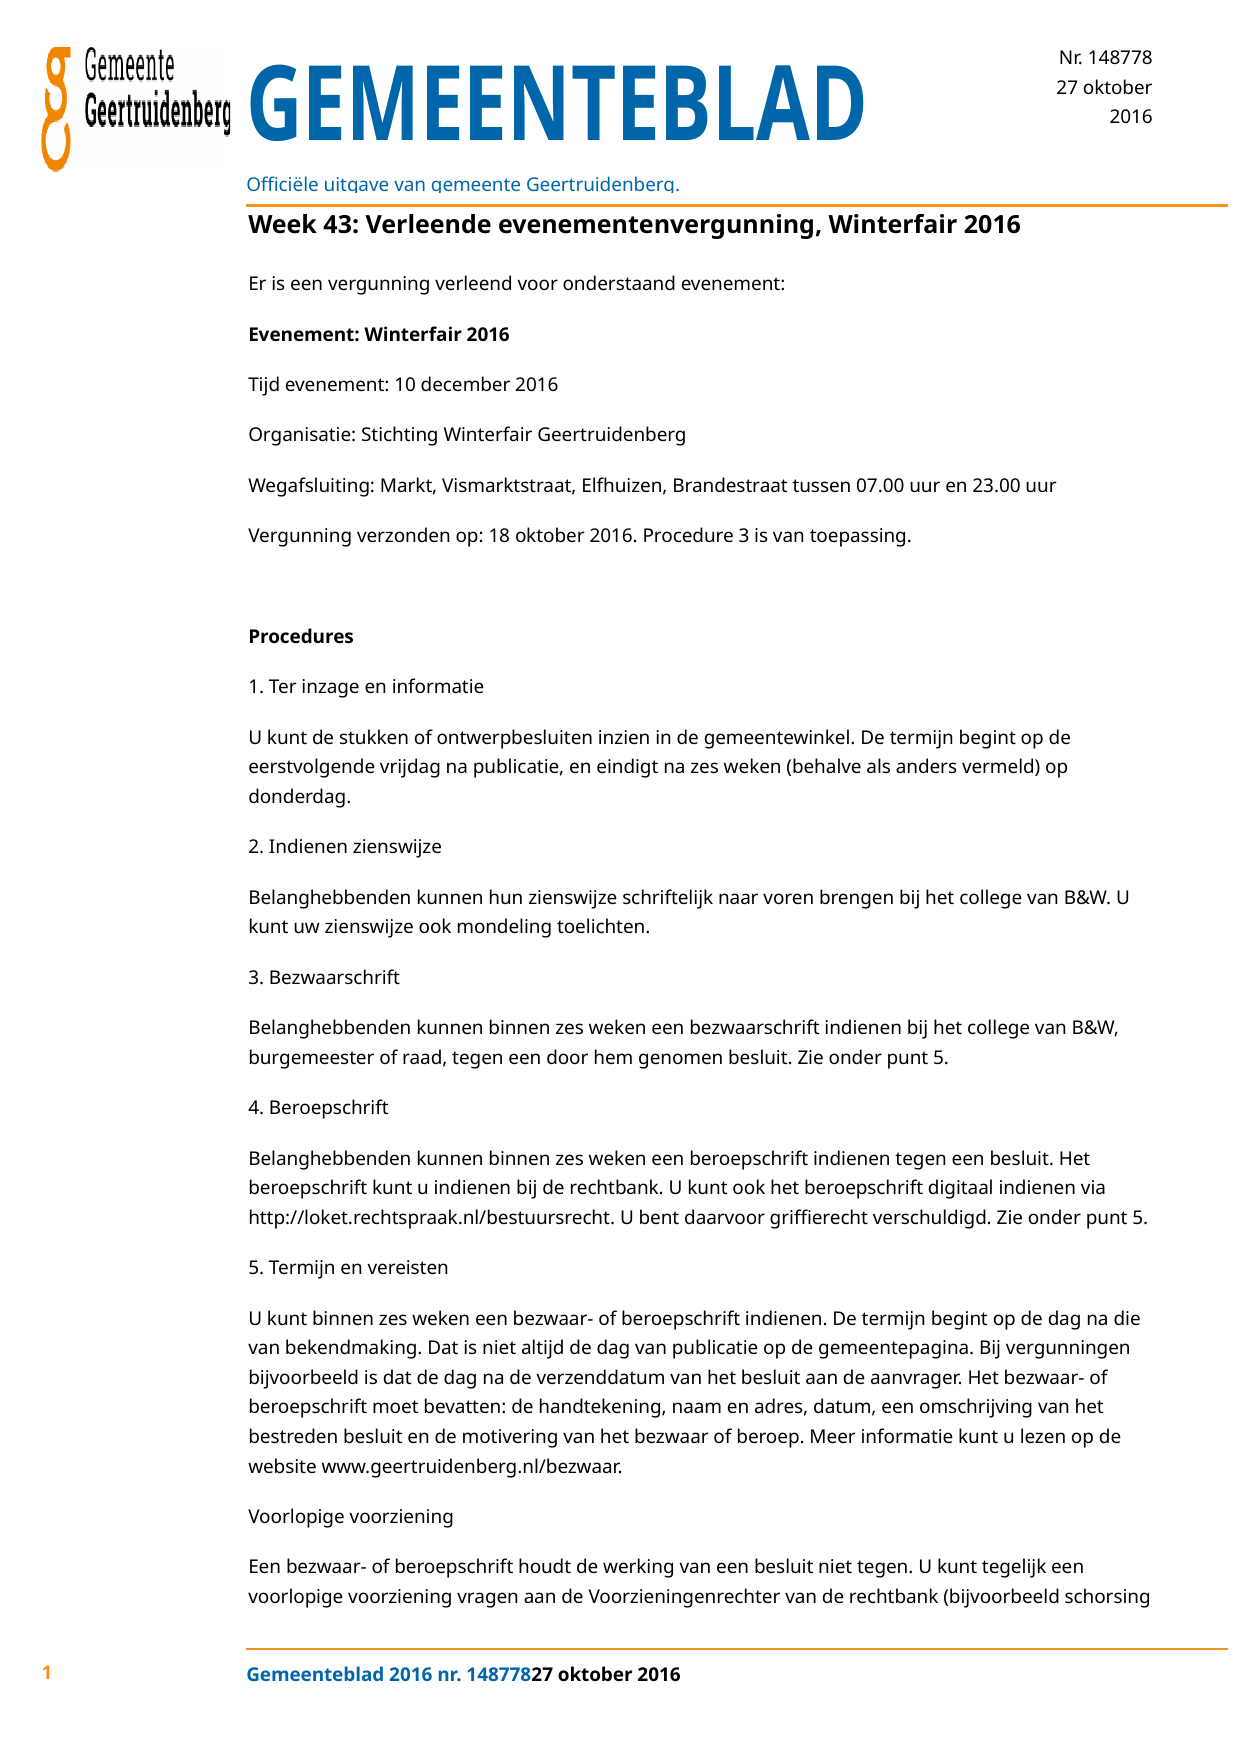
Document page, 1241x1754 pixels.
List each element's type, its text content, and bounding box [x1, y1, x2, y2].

text Tijd evenement: 10 december 2016 [248, 371, 1152, 397]
text Wegafsluiting: Markt, Vismarktstraat, Elfhuizen, Brandestraat tussen 07.00 uur en 23.00 uur [248, 472, 1152, 498]
text Voorlopige voorziening [248, 1503, 1152, 1529]
text 3. Bezwaarschrift [248, 964, 1152, 990]
text 2. Indienen zienswijze [248, 834, 1152, 859]
text Er is een vergunning verleend voor onderstaand evenement: [248, 270, 1152, 296]
text U kunt de stukken of ontwerpbesluiten inzien in de gemeentewinkel. De termijn begint op de eerstvolgende vrijdag na publicatie, en eindigt na zes weken (behalve als anders vermeld) op donderdag. [248, 724, 1152, 809]
text 1. Ter inzage en informatie [248, 674, 1152, 699]
text Procedures [248, 623, 1152, 649]
text 5. Termijn en vereisten [248, 1254, 1152, 1280]
text Belanghebbenden kunnen binnen zes weken een bezwaarschrift indienen bij het college van B&W, burgemeester of raad, tegen een door hem genomen besluit. Zie onder punt 5. [248, 1014, 1152, 1070]
text Vergunning verzonden op: 18 oktober 2016. Procedure 3 is van toepassing. [248, 522, 1152, 548]
text Een bezwaar- of beroepschrift houdt de werking van een besluit niet tegen. U kunt tegelijk een voorlopige voorziening vragen aan de Voorzieningenrechter van de rechtbank (bijvoorbeeld schorsing [248, 1554, 1152, 1609]
text Belanghebbenden kunnen binnen zes weken een beroepschrift indienen tegen een besluit. Het beroepschrift kunt u indienen bij de rechtbank. U kunt ook het beroepschrift digitaal indienen via http://loket.rechtspraak.nl/bestuursrecht. U bent daarvoor griffierecht verschuldigd. Zie onder punt 5. [248, 1145, 1152, 1230]
text Belanghebbenden kunnen hun zienswijze schriftelijk naar voren brengen bij het college van B&W. U kunt uw zienswijze ook mondeling toelichten. [248, 884, 1152, 939]
picture [41, 47, 231, 172]
text Week 43: Verleende evenementenvergunning, Winterfair 2016 [248, 207, 1152, 241]
text U kunt binnen zes weken een bezwaar- of beroepschrift indienen. De termijn begint op de dag na die van bekendmaking. Dat is niet altijd de dag van publicatie op de gemeentepagina. Bij vergunningen bijvoorbeeld is dat de dag na de verzenddatum van het besluit aan de aanvrager. Het bezwaar- of beroepschrift moet bevatten: de handtekening, naam en adres, datum, een omschrijving van het bestreden besluit en de motivering van het bezwaar of beroep. Meer informatie kunt u lezen op de website www.geertruidenberg.nl/bezwaar. [248, 1305, 1152, 1478]
text Organisatie: Stichting Winterfair Geertruidenberg [248, 422, 1152, 447]
text Evenement: Winterfair 2016 [248, 321, 1152, 346]
text 4. Beroepschrift [248, 1094, 1152, 1120]
